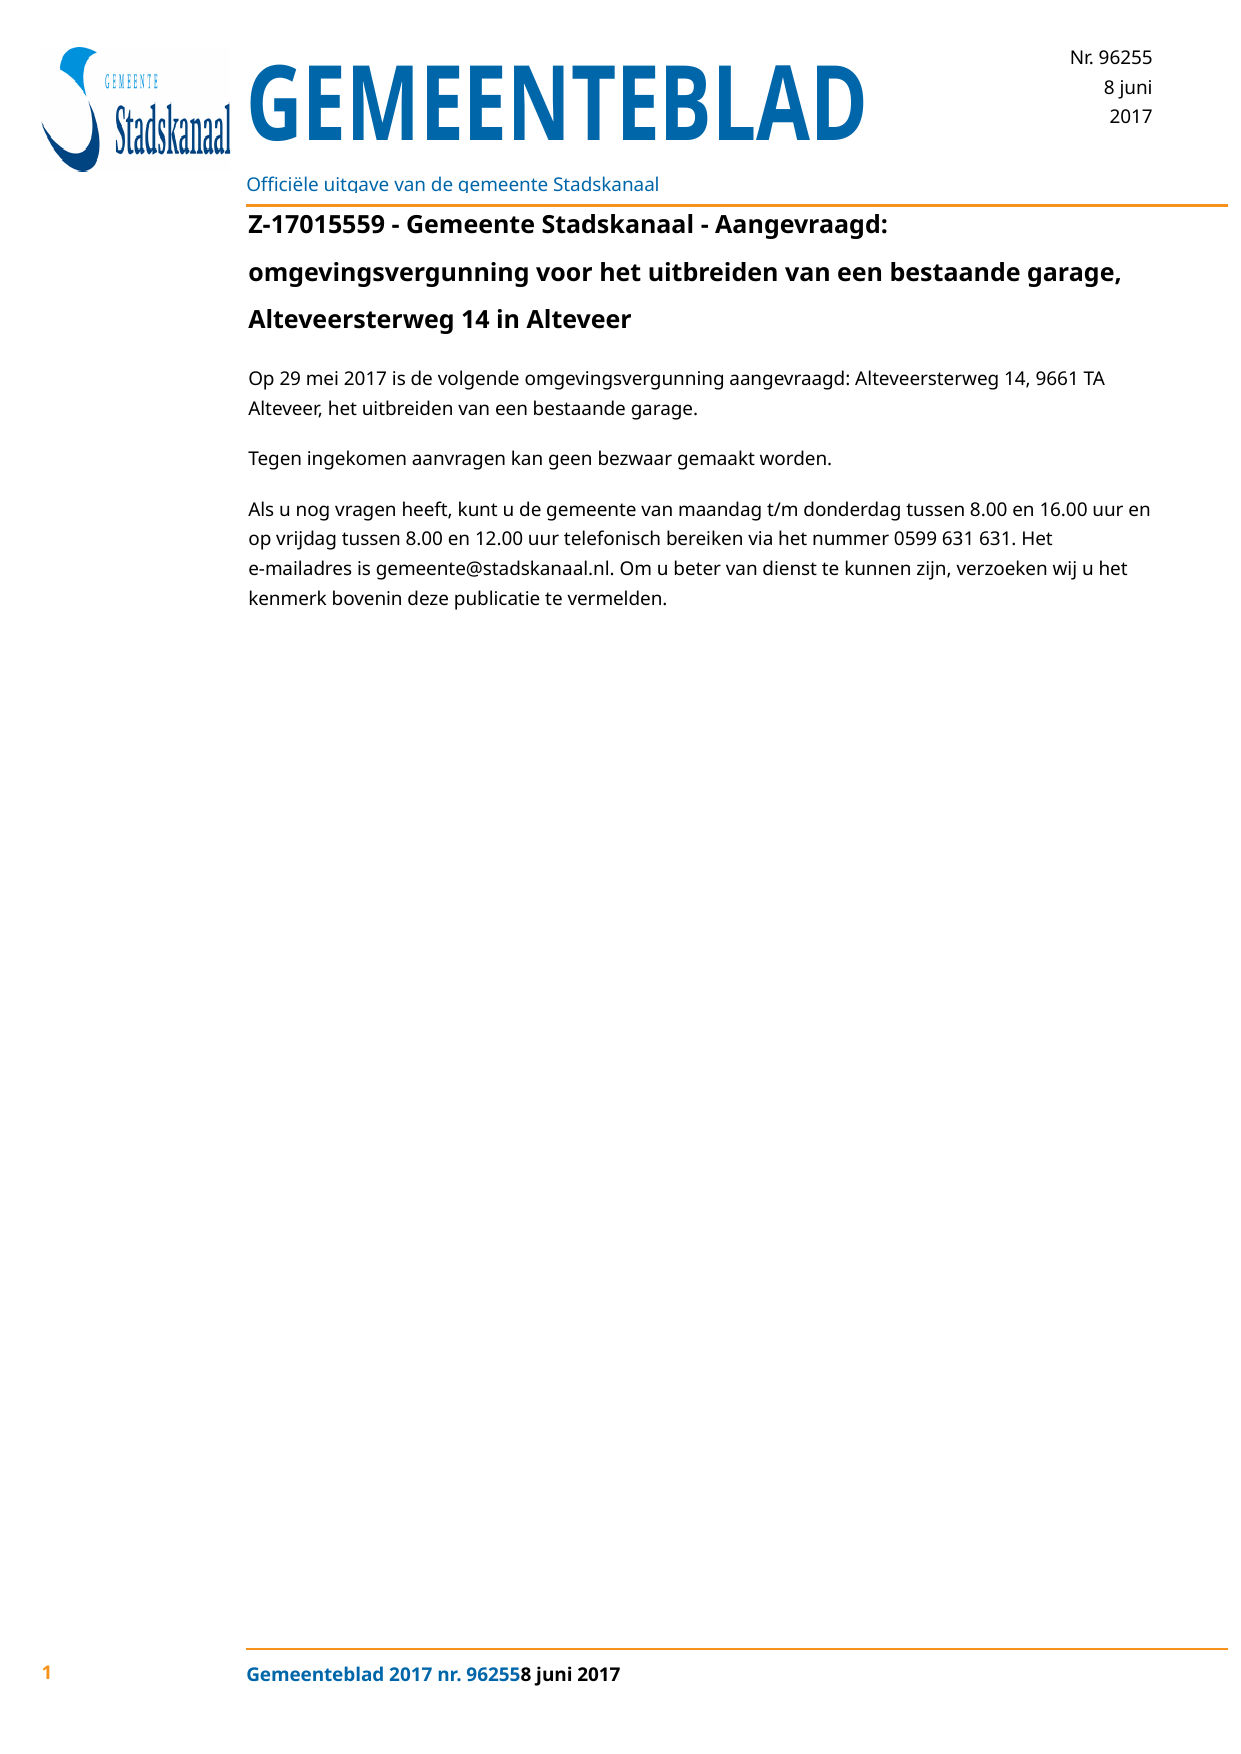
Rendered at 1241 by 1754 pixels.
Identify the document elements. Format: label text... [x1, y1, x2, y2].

text Op 29 mei 2017 is de volgende omgevingsvergunning aangevraagd: Alteveersterweg 14, 9661 TA Alteveer, het uitbreiden van een bestaande garage. [248, 366, 1152, 421]
text Tegen ingekomen aanvragen kan geen bezwaar gemaakt worden. [248, 446, 1152, 471]
picture [41, 47, 231, 172]
text Z-17015559 - Gemeente Stadskanaal - Aangevraagd: omgevingsvergunning voor het uitbreiden van een bestaande garage, Alteveersterweg 14 in Alteveer [248, 207, 1152, 336]
text Als u nog vragen heeft, kunt u de gemeente van maandag t/m donderdag tussen 8.00 en 16.00 uur en op vrijdag tussen 8.00 en 12.00 uur telefonisch bereiken via het nummer 0599 631 631. Het e‑mailadres is gemeente@stadskanaal.nl. Om u beter van dienst te kunnen zijn, verzoeken wij u het kenmerk bovenin deze publicatie te vermelden. [248, 496, 1152, 610]
